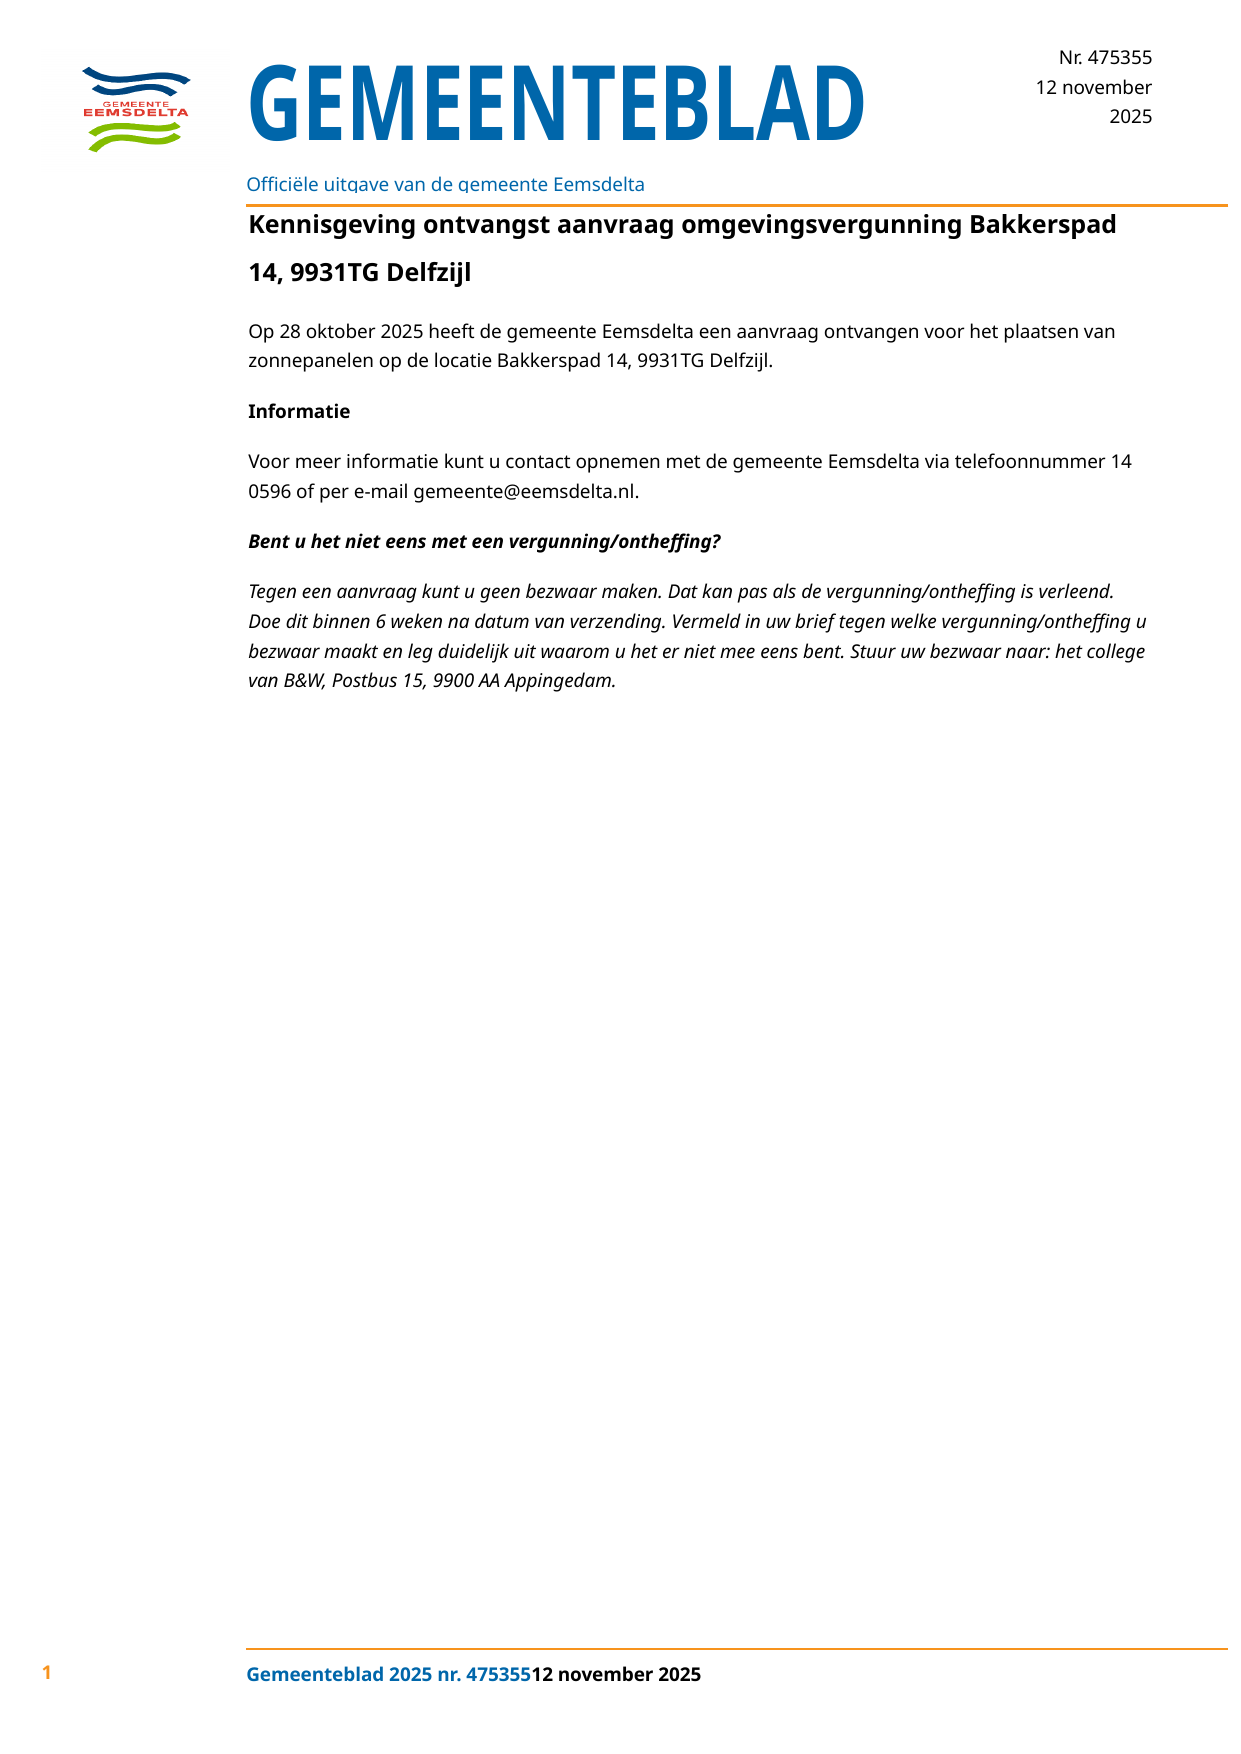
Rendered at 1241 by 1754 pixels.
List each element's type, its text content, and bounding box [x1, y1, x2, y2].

text Kennisgeving ontvangst aanvraag omgevingsvergunning Bakkerspad 14, 9931TG Delfzijl [248, 207, 1152, 288]
text Tegen een aanvraag kunt u geen bezwaar maken. Dat kan pas als de vergunning/ontheffing is verleend. Doe dit binnen 6 weken na datum van verzending. Vermeld in uw brief tegen welke vergunning/ontheffing u bezwaar maakt en leg duidelijk uit waarom u het er niet mee eens bent. Stuur uw bezwaar naar: het college van B&W, Postbus 15, 9900 AA Appingedam. [248, 579, 1152, 693]
text Voor meer informatie kunt u contact opnemen met de gemeente Eemsdelta via telefoonnummer 14 0596 of per e-mail gemeente@eemsdelta.nl. [248, 448, 1152, 504]
text Bent u het niet eens met een vergunning/ontheffing? [248, 528, 1152, 554]
picture [41, 47, 231, 172]
text Op 28 oktober 2025 heeft de gemeente Eemsdelta een aanvraag ontvangen voor het plaatsen van zonnepanelen op de locatie Bakkerspad 14, 9931TG Delfzijl. [248, 318, 1152, 373]
text Informatie [248, 398, 1152, 424]
